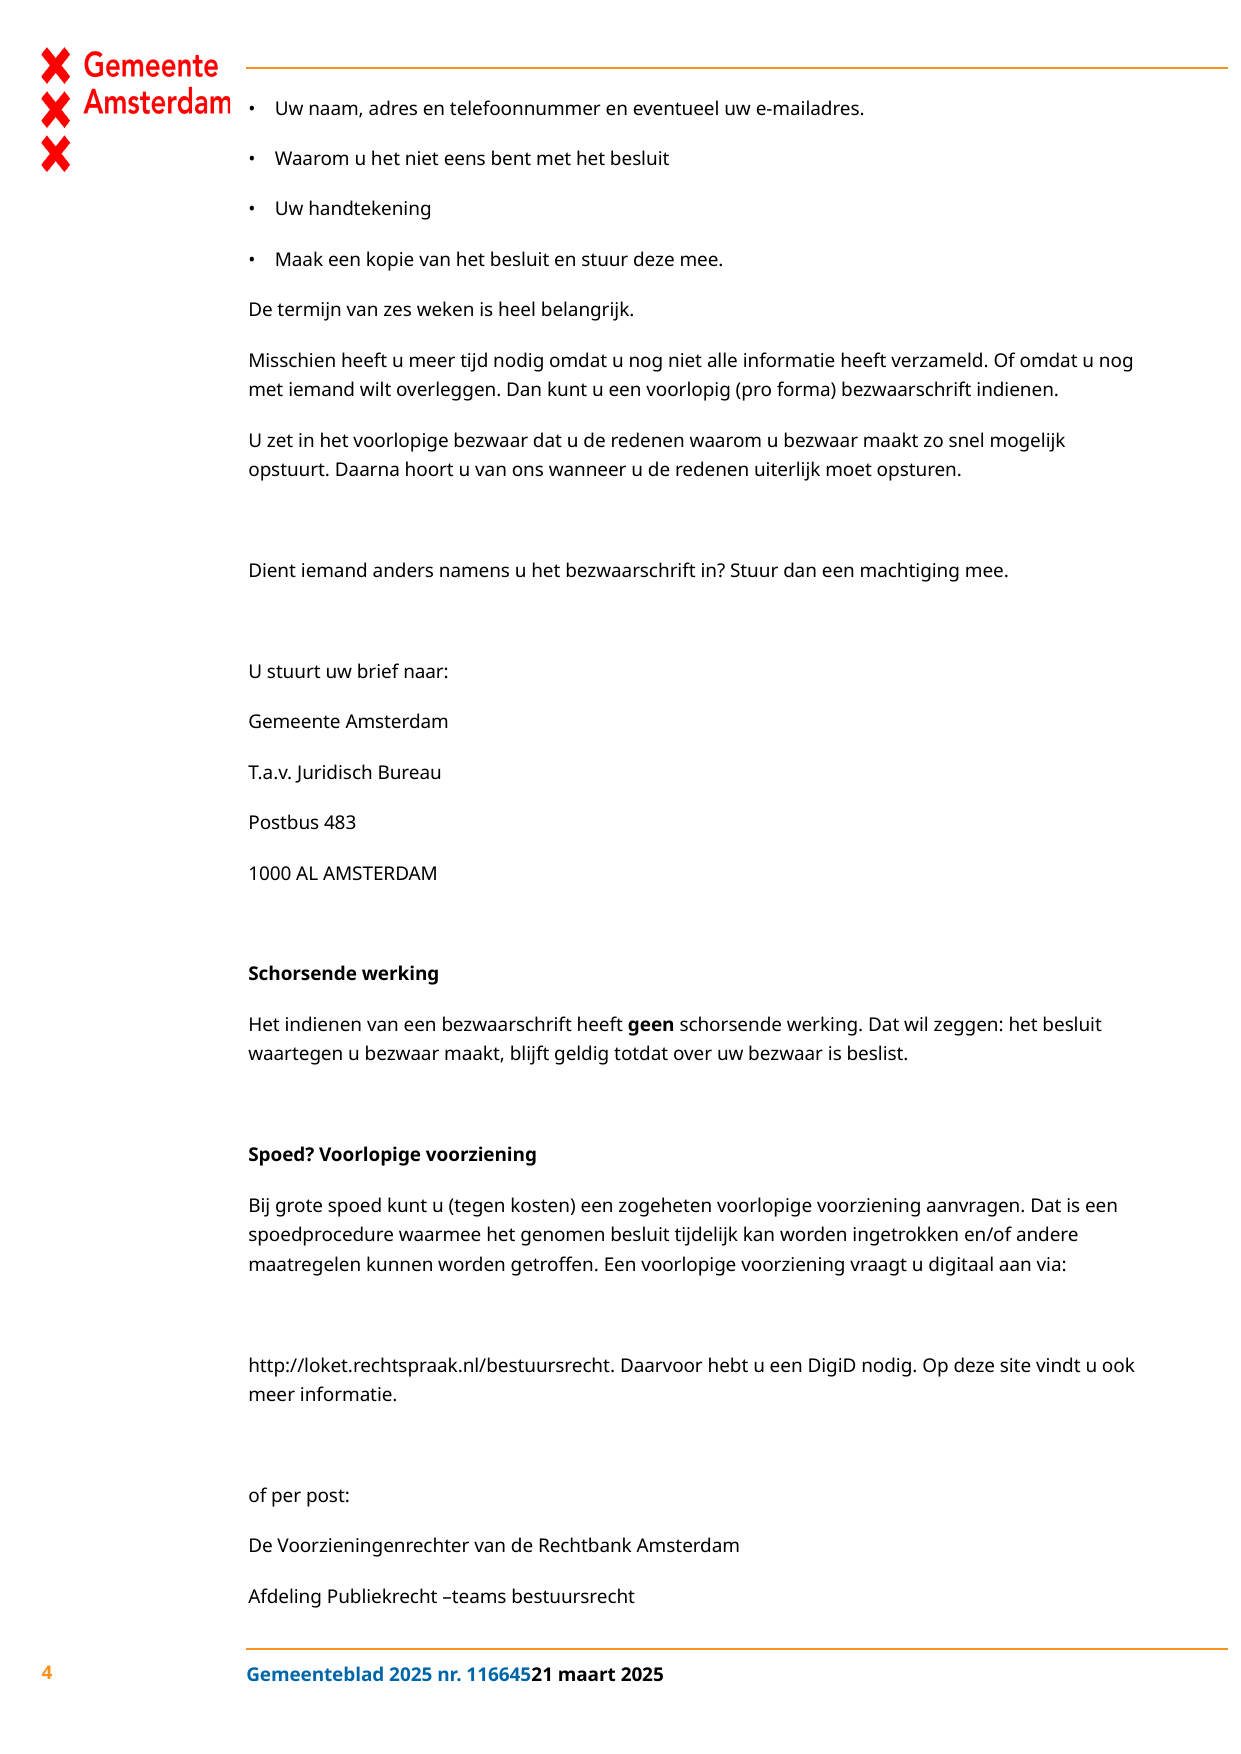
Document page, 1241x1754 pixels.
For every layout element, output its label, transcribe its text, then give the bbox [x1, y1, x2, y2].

text Gemeente Amsterdam [248, 708, 1152, 734]
text 1000 AL AMSTERDAM [248, 860, 1152, 886]
text Misschien heeft u meer tijd nodig omdat u nog niet alle informatie heeft verzameld. Of omdat u nog met iemand wilt overleggen. Dan kunt u een voorlopig (pro forma) bezwaarschrift indienen. [248, 347, 1152, 402]
picture [41, 47, 231, 172]
text Dient iemand anders namens u het bezwaarschrift in? Stuur dan een machtiging mee. [248, 557, 1152, 583]
text Schorsende werking [248, 961, 1152, 986]
text De Voorzieningenrechter van de Rechtbank Amsterdam [248, 1533, 1152, 1558]
text • Uw handtekening [248, 196, 1152, 221]
text U zet in het voorlopige bezwaar dat u de redenen waarom u bezwaar maakt zo snel mogelijk opstuurt. Daarna hoort u van ons wanneer u de redenen uiterlijk moet opsturen. [248, 427, 1152, 482]
text Spoed? Voorlopige voorziening [248, 1141, 1152, 1167]
text Het indienen van een bezwaarschrift heeft geen schorsende werking. Dat wil zeggen: het besluit waartegen u bezwaar maakt, blijft geldig totdat over uw bezwaar is beslist. [248, 1011, 1152, 1066]
text of per post: [248, 1482, 1152, 1508]
text • Waarom u het niet eens bent met het besluit [248, 145, 1152, 171]
text Afdeling Publiekrecht –teams bestuursrecht [248, 1583, 1152, 1609]
text U stuurt uw brief naar: [248, 658, 1152, 684]
text • Uw naam, adres en telefoonnummer en eventueel uw e-mailadres. [248, 95, 1152, 121]
text De termijn van zes weken is heel belangrijk. [248, 296, 1152, 322]
text T.a.v. Juridisch Bureau [248, 759, 1152, 785]
text Bij grote spoed kunt u (tegen kosten) een zogeheten voorlopige voorziening aanvragen. Dat is een spoedprocedure waarmee het genomen besluit tijdelijk kan worden ingetrokken en/of andere maatregelen kunnen worden getroffen. Een voorlopige voorziening vraagt u digitaal aan via: [248, 1192, 1152, 1277]
text Postbus 483 [248, 809, 1152, 835]
text http://loket.rechtspraak.nl/bestuursrecht. Daarvoor hebt u een DigiD nodig. Op deze site vindt u ook meer informatie. [248, 1352, 1152, 1407]
text • Maak een kopie van het besluit en stuur deze mee. [248, 246, 1152, 272]
